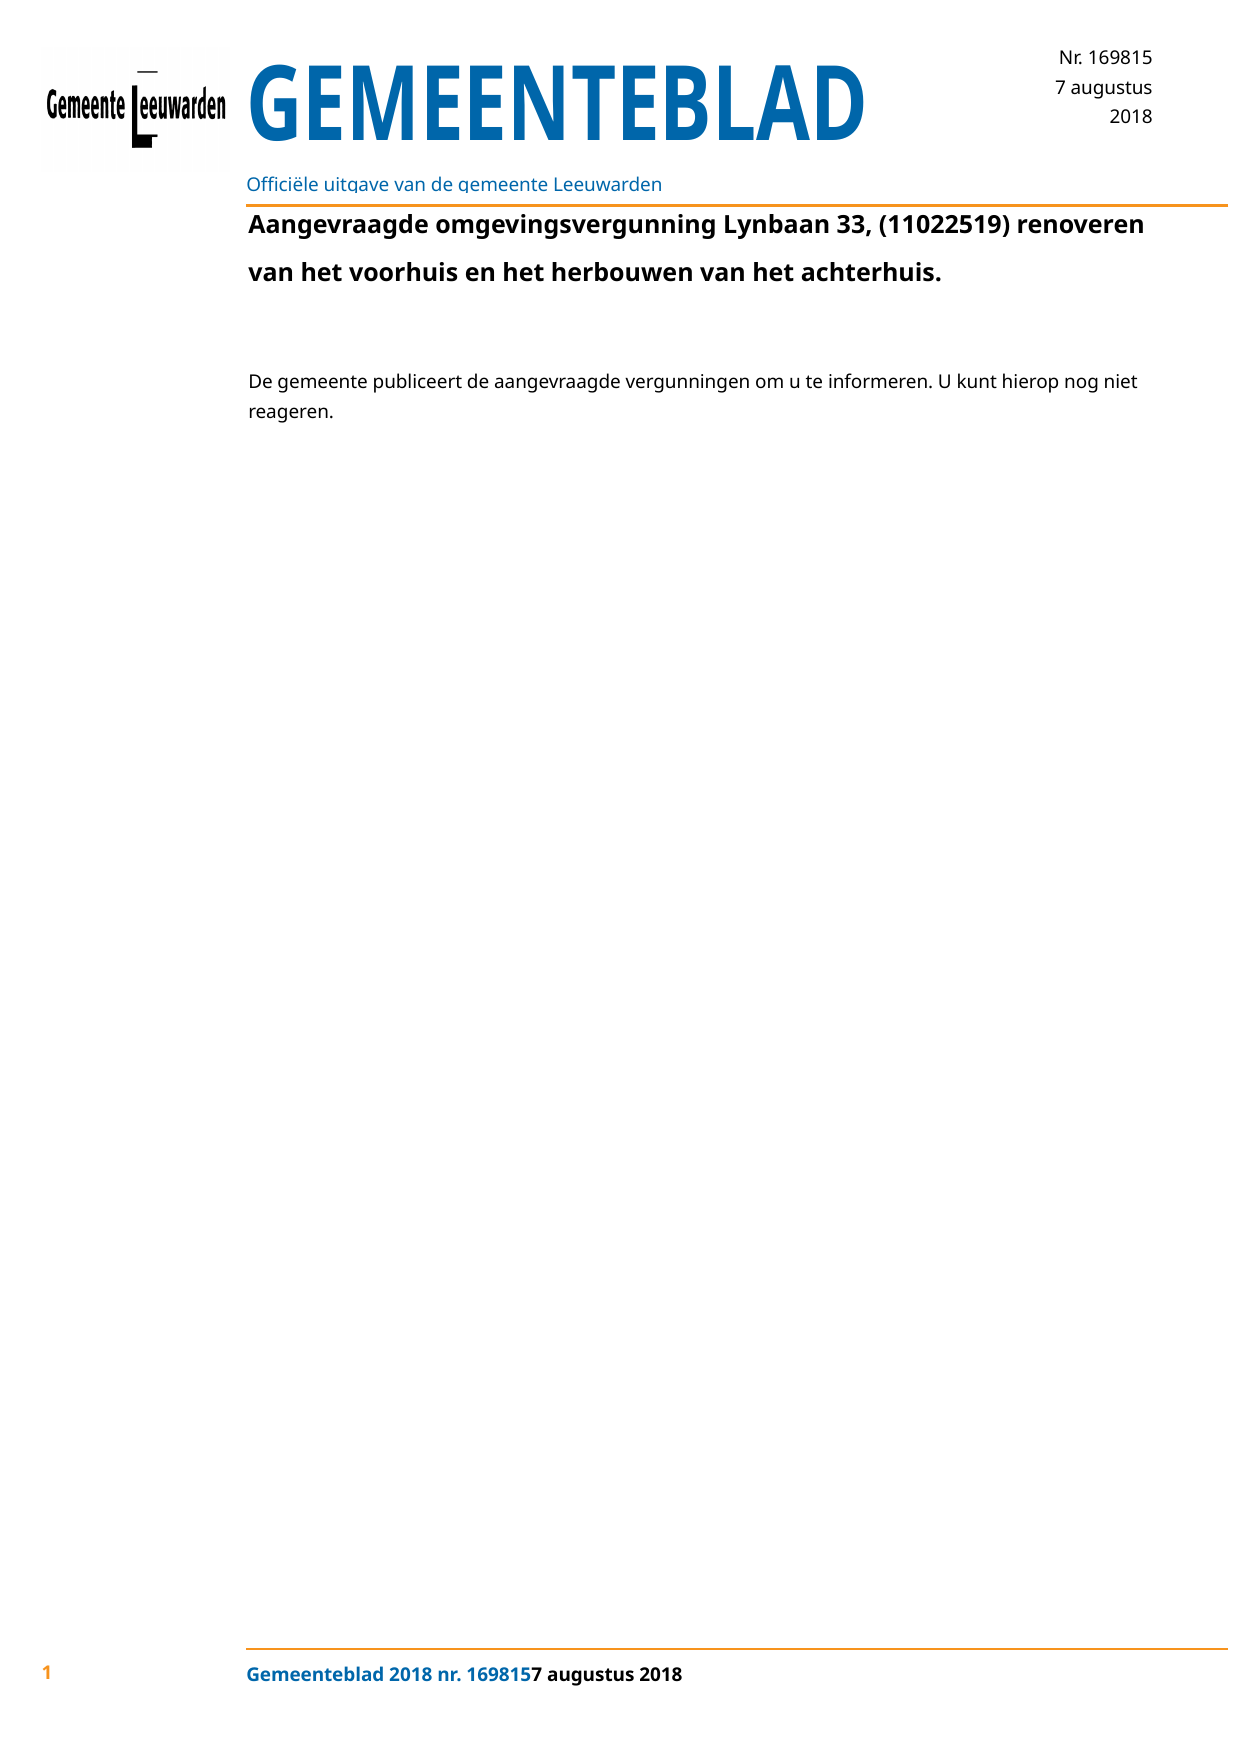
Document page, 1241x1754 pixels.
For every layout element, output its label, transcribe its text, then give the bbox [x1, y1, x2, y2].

picture [41, 47, 231, 172]
text De gemeente publiceert de aangevraagde vergunningen om u te informeren. U kunt hierop nog niet reageren. [248, 368, 1152, 424]
text Aangevraagde omgevingsvergunning Lynbaan 33, (11022519) renoveren van het voorhuis en het herbouwen van het achterhuis. [248, 207, 1152, 288]
